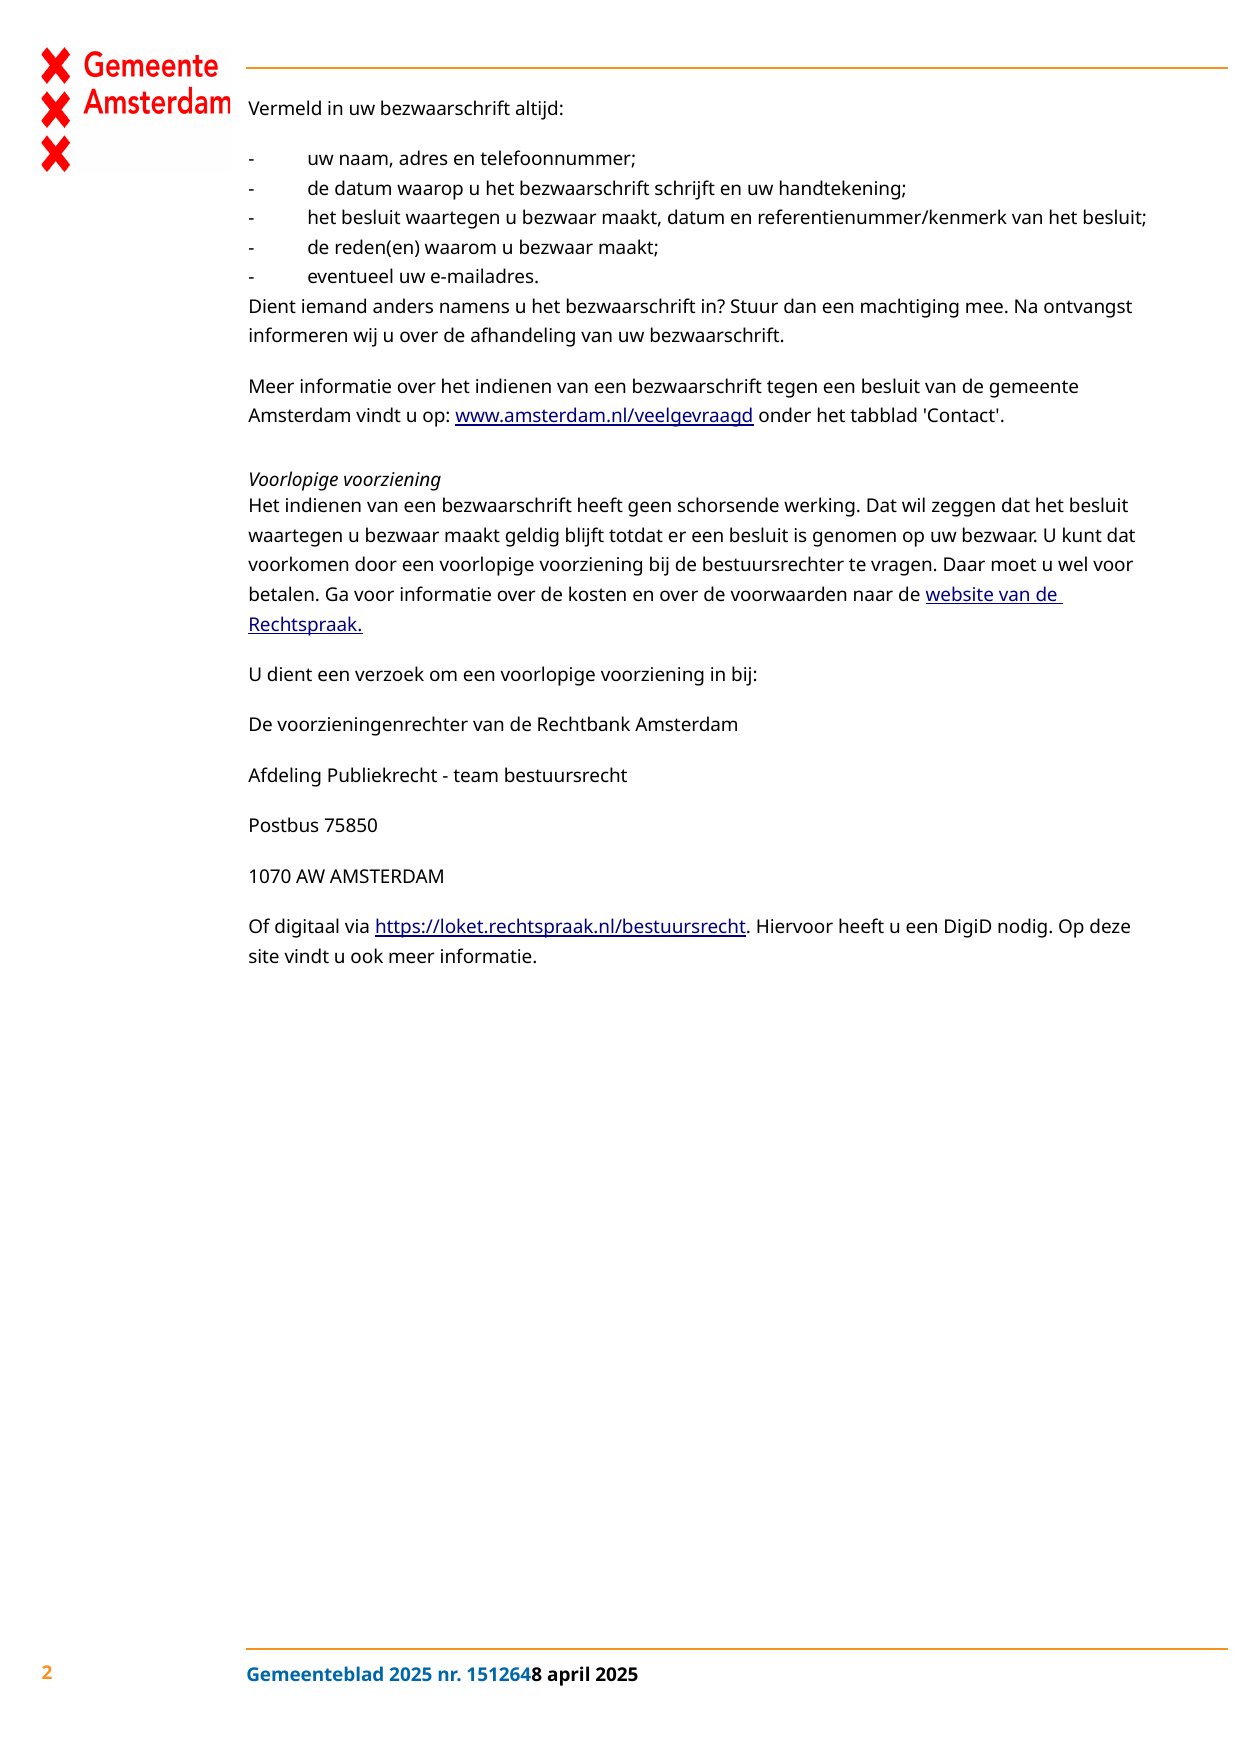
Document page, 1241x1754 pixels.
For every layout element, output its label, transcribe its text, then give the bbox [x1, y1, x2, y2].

text Vermeld in uw bezwaarschrift altijd: [248, 95, 1152, 121]
text U dient een verzoek om een voorlopige voorziening in bij: [248, 661, 1152, 687]
text Voorlopige voorziening [248, 467, 1152, 492]
list de datum waarop u het bezwaarschrift schrijft en uw handtekening; [248, 175, 1152, 201]
list eventueel uw e-mailadres. [248, 263, 1152, 289]
text 1070 AW AMSTERDAM [248, 863, 1152, 888]
text Meer informatie over het indienen van een bezwaarschrift tegen een besluit van de gemeente Amsterdam vindt u op: www.amsterdam.nl/veelgevraagd onder het tabblad 'Contact'. [248, 373, 1152, 428]
text Het indienen van een bezwaarschrift heeft geen schorsende werking. Dat wil zeggen dat het besluit waartegen u bezwaar maakt geldig blijft totdat er een besluit is genomen op uw bezwaar. U kunt dat voorkomen door een voorlopige voorziening bij de bestuursrechter te vragen. Daar moet u wel voor betalen. Ga voor informatie over de kosten en over de voorwaarden naar de website van de Rechtspraak. [248, 492, 1152, 636]
text Postbus 75850 [248, 812, 1152, 838]
list de reden(en) waarom u bezwaar maakt; [248, 234, 1152, 260]
text Afdeling Publiekrecht - team bestuursrecht [248, 762, 1152, 788]
picture [41, 47, 231, 172]
text Of digitaal via https://loket.rechtspraak.nl/bestuursrecht. Hiervoor heeft u een DigiD nodig. Op deze site vindt u ook meer informatie. [248, 913, 1152, 968]
text Dient iemand anders namens u het bezwaarschrift in? Stuur dan een machtiging mee. Na ontvangst informeren wij u over de afhandeling van uw bezwaarschrift. [248, 293, 1152, 348]
text De voorzieningenrechter van de Rechtbank Amsterdam [248, 712, 1152, 737]
list uw naam, adres en telefoonnummer; [248, 145, 1152, 171]
list het besluit waartegen u bezwaar maakt, datum en referentienummer/kenmerk van het besluit; [248, 204, 1152, 230]
